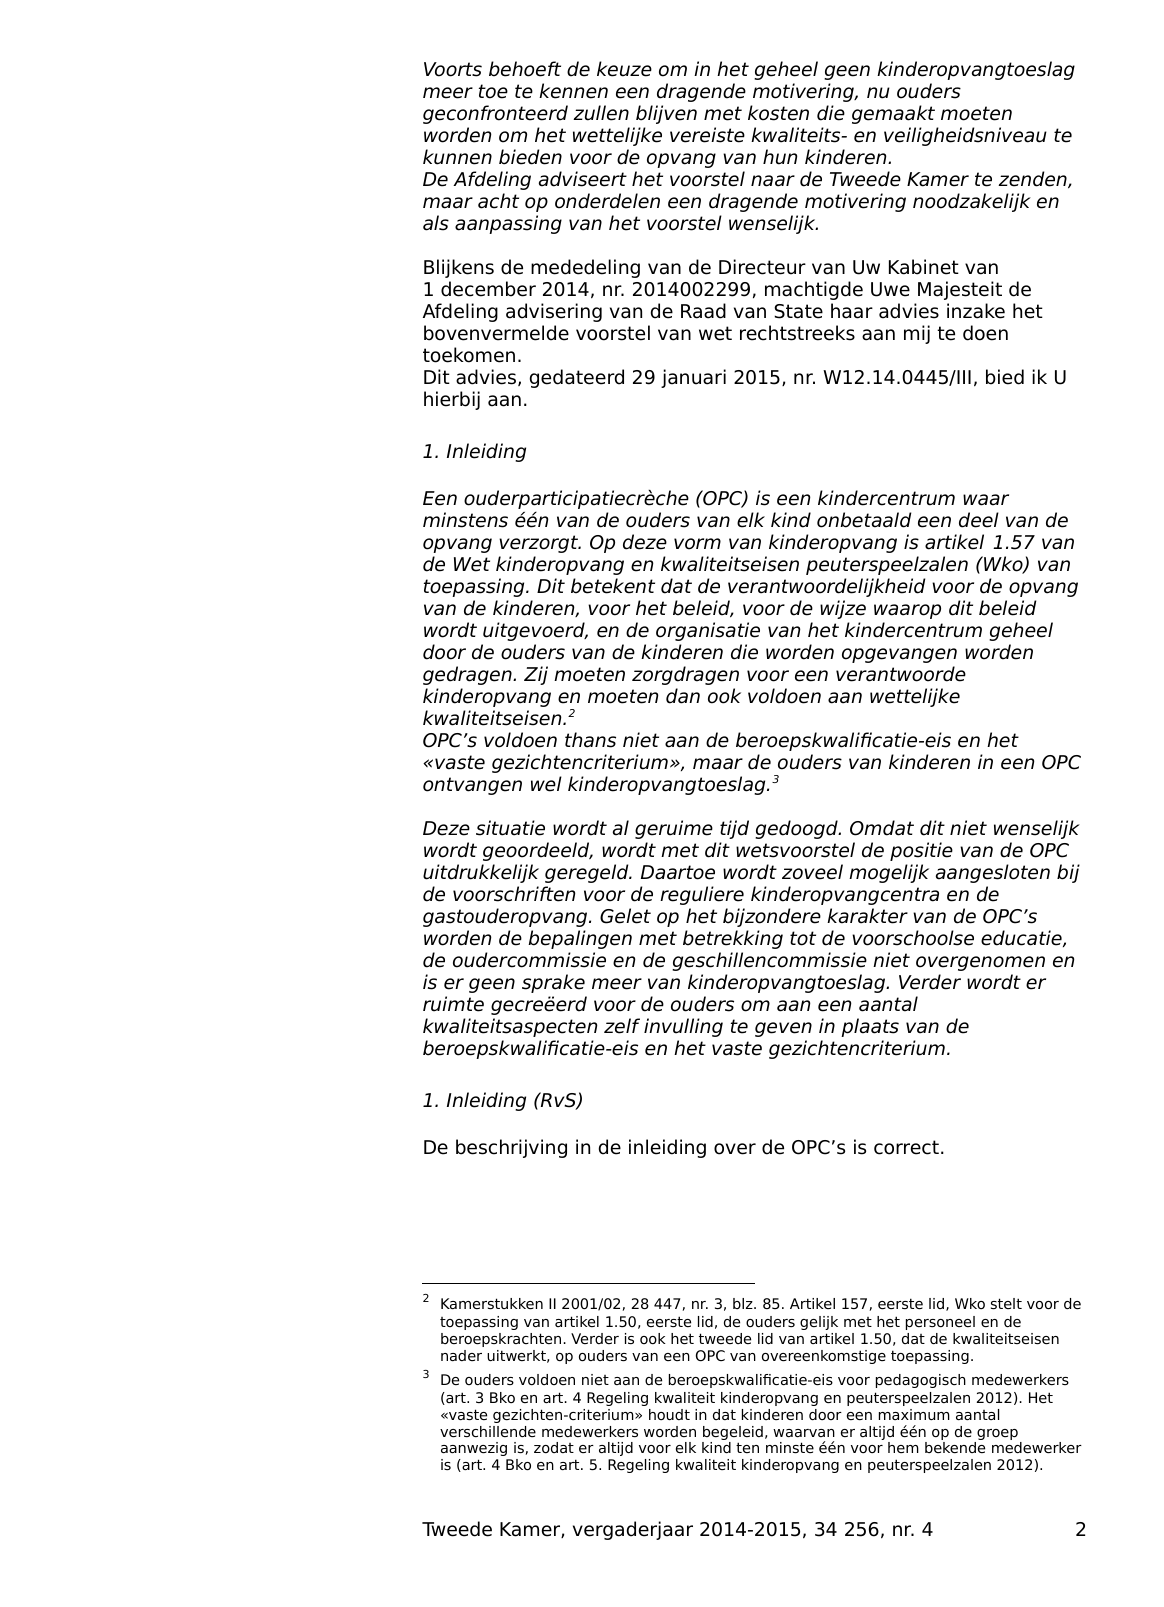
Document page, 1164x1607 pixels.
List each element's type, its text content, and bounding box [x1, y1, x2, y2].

text Kamerstukken II 2001/02, 28 447, nr. 3, blz. 85. Artikel 157, eerste lid, Wko stelt voor de toepassing van artikel 1.50, eerste lid, de ouders gelijk met het personeel en de beroepskrachten. Verder is ook het tweede lid van artikel 1.50, dat de kwaliteitseisen nader uitwerkt, op ouders van een OPC van overeenkomstige toepassing. [422, 1292, 1087, 1365]
text De ouders voldoen niet aan de beroepskwalificatie-eis voor pedagogisch medewerkers (art. 3 Bko en art. 4 Regeling kwaliteit kinderopvang en peuterspeelzalen 2012). Het «vaste gezichten-criterium» houdt in dat kinderen door een maximum aantal verschillende medewerkers worden begeleid, waarvan er altijd één op de groep aanwezig is, zodat er altijd voor elk kind ten minste één voor hem bekende medewerker is (art. 4 Bko en art. 5. Regeling kwaliteit kinderopvang en peuterspeelzalen 2012). [422, 1368, 1087, 1474]
subtitle 1. Inleiding [422, 441, 1087, 463]
text Blijkens de mededeling van de Directeur van Uw Kabinet van 1 december 2014, nr. 2014002299, machtigde Uwe Majesteit de Afdeling advisering van de Raad van State haar advies inzake het bovenvermelde voorstel van wet rechtstreeks aan mij te doen toekomen. [422, 257, 1087, 367]
text Voorts behoeft de keuze om in het geheel geen kinderopvangtoeslag meer toe te kennen een dragende motivering, nu ouders geconfronteerd zullen blijven met kosten die gemaakt moeten worden om het wettelijke vereiste kwaliteits- en veiligheidsniveau te kunnen bieden voor de opvang van hun kinderen. [422, 59, 1087, 169]
text OPC’s voldoen thans niet aan de beroepskwalificatie-eis en het «vaste gezichtencriterium», maar de ouders van kinderen in een OPC ontvangen wel kinderopvangtoeslag. [422, 730, 1087, 796]
text De beschrijving in de inleiding over de OPC’s is correct. [422, 1137, 1087, 1158]
text De Afdeling adviseert het voorstel naar de Tweede Kamer te zenden, maar acht op onderdelen een dragende motivering noodzakelijk en als aanpassing van het voorstel wenselijk. [422, 169, 1087, 235]
text Deze situatie wordt al geruime tijd gedoogd. Omdat dit niet wenselijk wordt geoordeeld, wordt met dit wetsvoorstel de positie van de OPC uitdrukkelijk geregeld. Daartoe wordt zoveel mogelijk aangesloten bij de voorschriften voor de reguliere kinderopvangcentra en de gastouderopvang. Gelet op het bijzondere karakter van de OPC’s worden de bepalingen met betrekking tot de voorschoolse educatie, de oudercommissie en de geschillencommissie niet overgenomen en is er geen sprake meer van kinderopvangtoeslag. Verder wordt er ruimte gecreëerd voor de ouders om aan een aantal kwaliteitsaspecten zelf invulling te geven in plaats van de beroepskwalificatie-eis en het vaste gezichtencriterium. [422, 818, 1087, 1059]
subtitle 1. Inleiding (RvS) [422, 1089, 1087, 1112]
text Dit advies, gedateerd 29 januari 2015, nr. W12.14.0445/III, bied ik U hierbij aan. [422, 367, 1087, 411]
text Een ouderparticipatiecrèche (OPC) is een kindercentrum waar minstens één van de ouders van elk kind onbetaald een deel van de opvang verzorgt. Op deze vorm van kinderopvang is artikel 1.57 van de Wet kinderopvang en kwaliteitseisen peuterspeelzalen (Wko) van toepassing. Dit betekent dat de verantwoordelijkheid voor de opvang van de kinderen, voor het beleid, voor de wijze waarop dit beleid wordt uitgevoerd, en de organisatie van het kindercentrum geheel door de ouders van de kinderen die worden opgevangen worden gedragen. Zij moeten zorgdragen voor een verantwoorde kinderopvang en moeten dan ook voldoen aan wettelijke kwaliteitseisen. [422, 488, 1087, 730]
